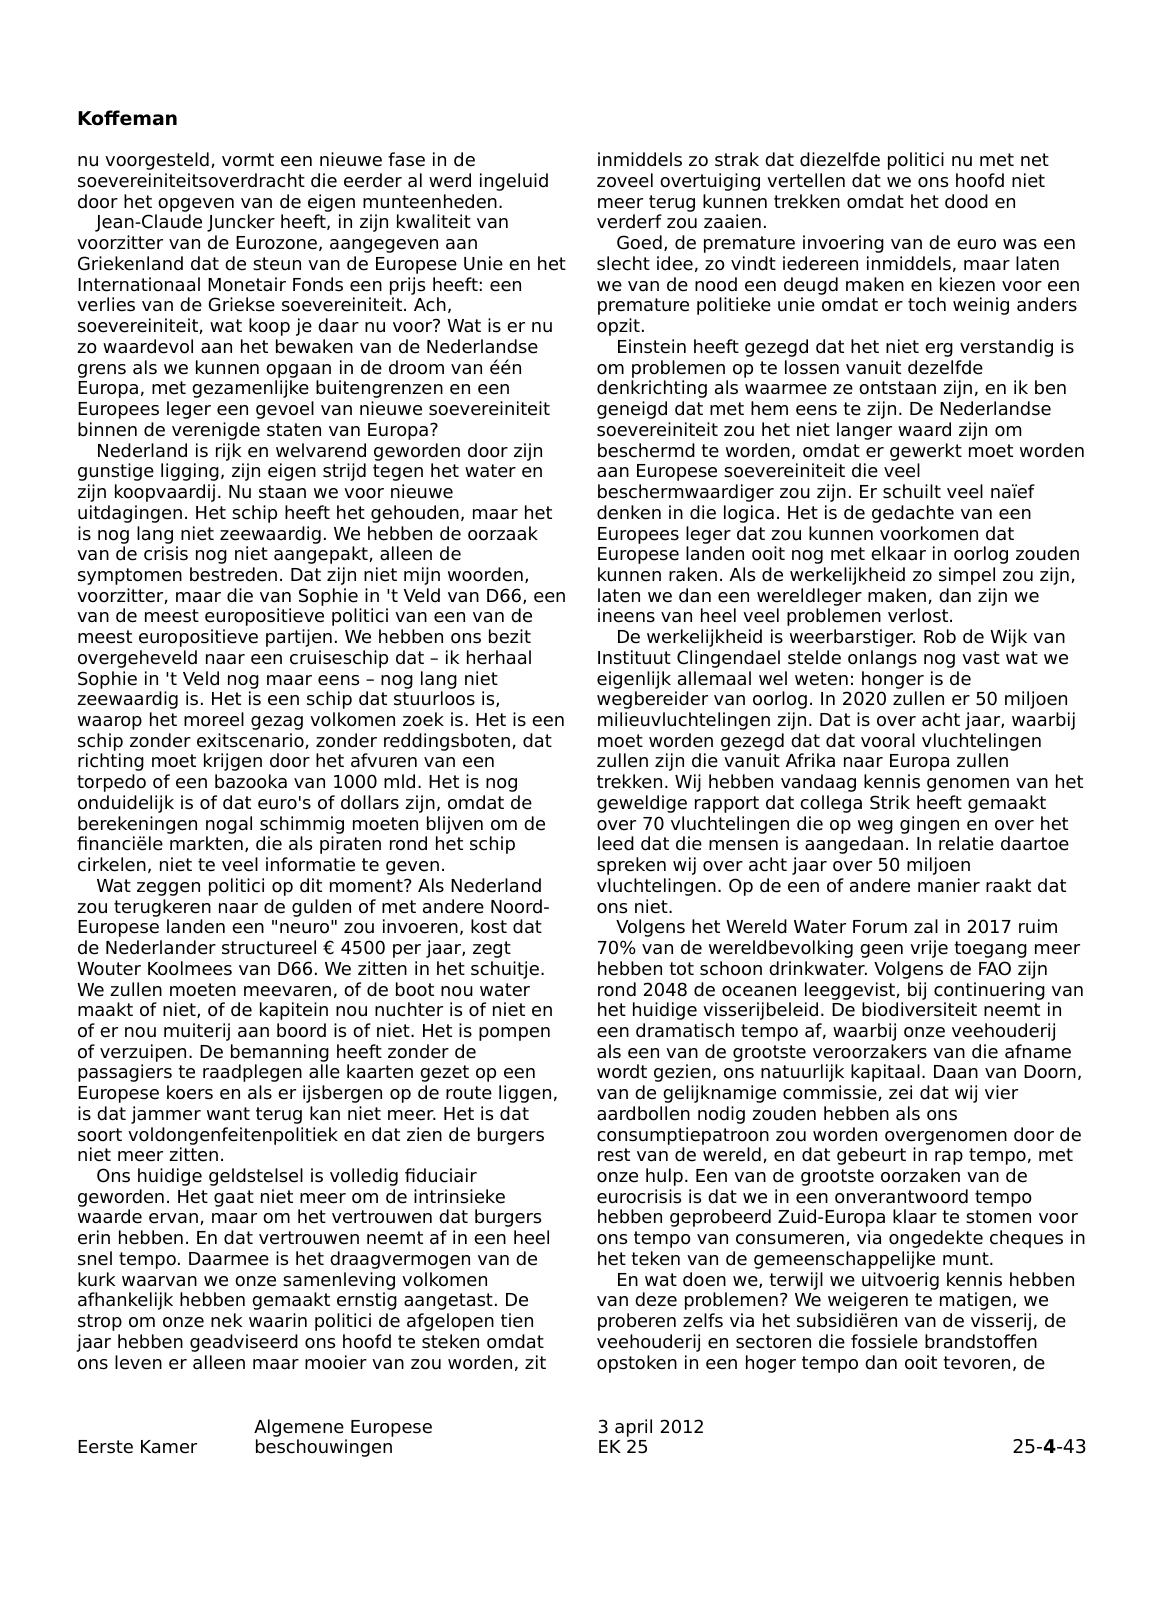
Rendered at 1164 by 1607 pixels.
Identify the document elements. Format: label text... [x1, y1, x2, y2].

text inmiddels zo strak dat diezelfde politici nu met net zoveel overtuiging vertellen dat we ons hoofd niet meer terug kunnen trekken omdat het dood en verderf zou zaaien. [596, 150, 1087, 233]
text Nederland is rijk en welvarend geworden door zijn gunstige ligging, zijn eigen strijd tegen het water en zijn koopvaardij. Nu staan we voor nieuwe uitdagingen. Het schip heeft het gehouden, maar het is nog lang niet zeewaardig. We hebben de oorzaak van de crisis nog niet aangepakt, alleen de symptomen bestreden. Dat zijn niet mijn woorden, voorzitter, maar die van Sophie in 't Veld van D66, een van de meest europositieve politici van een van de meest europositieve partijen. We hebben ons bezit overgeheveld naar een cruiseschip dat – ik herhaal Sophie in 't Veld nog maar eens – nog lang niet zeewaardig is. Het is een schip dat stuurloos is, waarop het moreel gezag volkomen zoek is. Het is een schip zonder exitscenario, zonder reddingsboten, dat richting moet krijgen door het afvuren van een torpedo of een bazooka van 1000 mld. Het is nog onduidelijk is of dat euro's of dollars zijn, omdat de berekeningen nogal schimmig moeten blijven om de financiële markten, die als piraten rond het schip cirkelen, niet te veel informatie te geven. [77, 440, 567, 876]
text Einstein heeft gezegd dat het niet erg verstandig is om problemen op te lossen vanuit dezelfde denkrichting als waarmee ze ontstaan zijn, en ik ben geneigd dat met hem eens te zijn. De Nederlandse soevereiniteit zou het niet langer waard zijn om beschermd te worden, omdat er gewerkt moet worden aan Europese soevereiniteit die veel beschermwaardiger zou zijn. Er schuilt veel naïef denken in die logica. Het is de gedachte van een Europees leger dat zou kunnen voorkomen dat Europese landen ooit nog met elkaar in oorlog zouden kunnen raken. Als de werkelijkheid zo simpel zou zijn, laten we dan een wereldleger maken, dan zijn we ineens van heel veel problemen verlost. [596, 337, 1087, 627]
text Goed, de premature invoering van de euro was een slecht idee, zo vindt iedereen inmiddels, maar laten we van de nood een deugd maken en kiezen voor een premature politieke unie omdat er toch weinig anders opzit. [596, 233, 1087, 337]
text De werkelijkheid is weerbarstiger. Rob de Wijk van Instituut Clingendael stelde onlangs nog vast wat we eigenlijk allemaal wel weten: honger is de wegbereider van oorlog. In 2020 zullen er 50 miljoen milieuvluchtelingen zijn. Dat is over acht jaar, waarbij moet worden gezegd dat dat vooral vluchtelingen zullen zijn die vanuit Afrika naar Europa zullen trekken. Wij hebben vandaag kennis genomen van het geweldige rapport dat collega Strik heeft gemaakt over 70 vluchtelingen die op weg gingen en over het leed dat die mensen is aangedaan. In relatie daartoe spreken wij over acht jaar over 50 miljoen vluchtelingen. Op de een of andere manier raakt dat ons niet. [596, 627, 1087, 917]
text En wat doen we, terwijl we uitvoerig kennis hebben van deze problemen? We weigeren te matigen, we proberen zelfs via het subsidiëren van de visserij, de veehouderij en sectoren die fossiele brandstoffen opstoken in een hoger tempo dan ooit tevoren, de [596, 1269, 1087, 1373]
text Wat zeggen politici op dit moment? Als Nederland zou terugkeren naar de gulden of met andere Noord-Europese landen een "neuro" zou invoeren, kost dat de Nederlander structureel € 4500 per jaar, zegt Wouter Koolmees van D66. We zitten in het schuitje. We zullen moeten meevaren, of de boot nou water maakt of niet, of de kapitein nou nuchter is of niet en of er nou muiterij aan boord is of niet. Het is pompen of verzuipen. De bemanning heeft zonder de passagiers te raadplegen alle kaarten gezet op een Europese koers en als er ijsbergen op de route liggen, is dat jammer want terug kan niet meer. Het is dat soort voldongenfeitenpolitiek en dat zien de burgers niet meer zitten. [77, 876, 567, 1166]
text nu voorgesteld, vormt een nieuwe fase in de soevereiniteitsoverdracht die eerder al werd ingeluid door het opgeven van de eigen munteenheden. [77, 150, 567, 212]
text Volgens het Wereld Water Forum zal in 2017 ruim 70% van de wereldbevolking geen vrije toegang meer hebben tot schoon drinkwater. Volgens de FAO zijn rond 2048 de oceanen leeggevist, bij continuering van het huidige visserijbeleid. De biodiversiteit neemt in een dramatisch tempo af, waarbij onze veehouderij als een van de grootste veroorzakers van die afname wordt gezien, ons natuurlijk kapitaal. Daan van Doorn, van de gelijknamige commissie, zei dat wij vier aardbollen nodig zouden hebben als ons consumptiepatroon zou worden overgenomen door de rest van de wereld, en dat gebeurt in rap tempo, met onze hulp. Een van de grootste oorzaken van de eurocrisis is dat we in een onverantwoord tempo hebben geprobeerd Zuid-Europa klaar te stomen voor ons tempo van consumeren, via ongedekte cheques in het teken van de gemeenschappelijke munt. [596, 917, 1087, 1269]
text Ons huidige geldstelsel is volledig fiduciair geworden. Het gaat niet meer om de intrinsieke waarde ervan, maar om het vertrouwen dat burgers erin hebben. En dat vertrouwen neemt af in een heel snel tempo. Daarmee is het draagvermogen van de kurk waarvan we onze samenleving volkomen afhankelijk hebben gemaakt ernstig aangetast. De strop om onze nek waarin politici de afgelopen tien jaar hebben geadviseerd ons hoofd te steken omdat ons leven er alleen maar mooier van zou worden, zit [77, 1166, 567, 1373]
text Jean-Claude Juncker heeft, in zijn kwaliteit van voorzitter van de Eurozone, aangegeven aan Griekenland dat de steun van de Europese Unie en het Internationaal Monetair Fonds een prijs heeft: een verlies van de Griekse soevereiniteit. Ach, soevereiniteit, wat koop je daar nu voor? Wat is er nu zo waardevol aan het bewaken van de Nederlandse grens als we kunnen opgaan in de droom van één Europa, met gezamenlijke buitengrenzen en een Europees leger een gevoel van nieuwe soevereiniteit binnen de verenigde staten van Europa? [77, 212, 567, 440]
